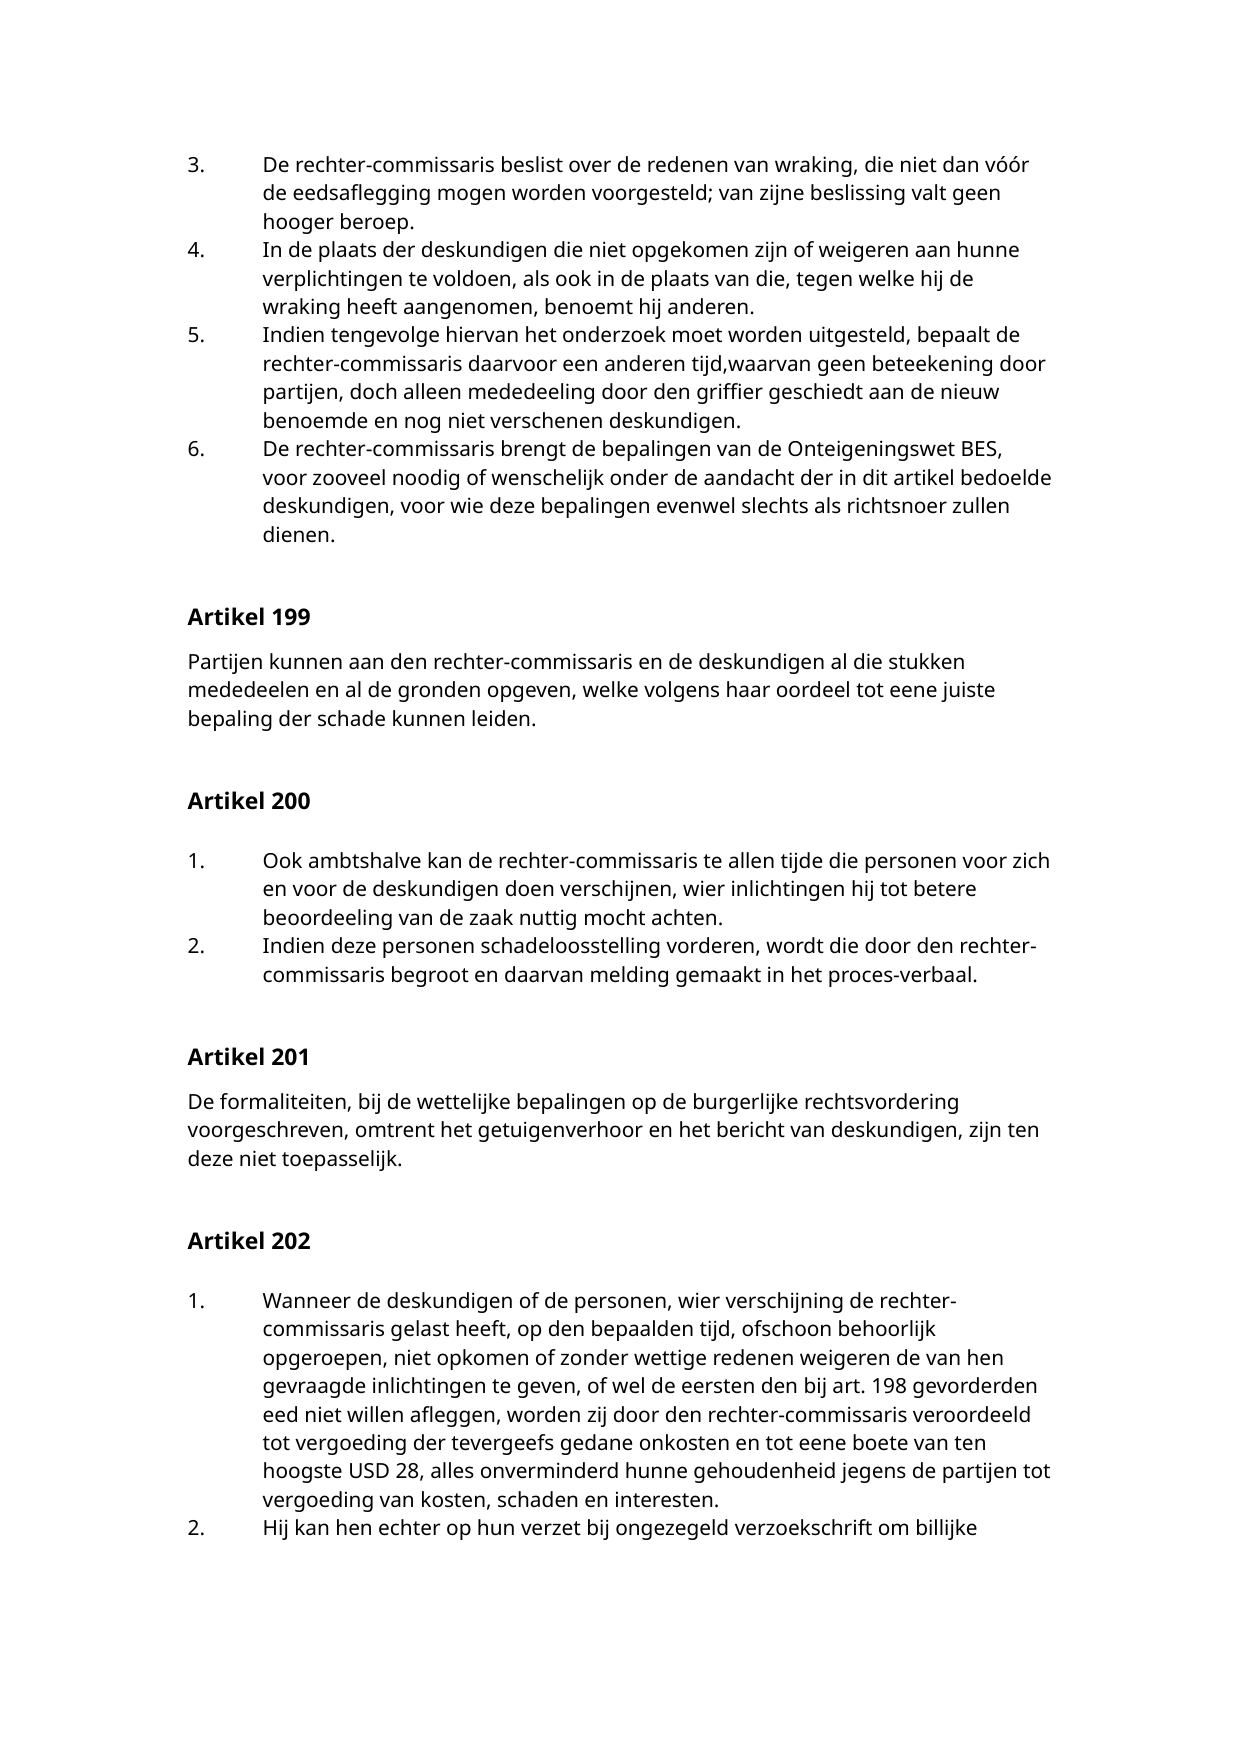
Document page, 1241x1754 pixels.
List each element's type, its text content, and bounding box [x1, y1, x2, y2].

subtitle Artikel 200 [187, 785, 1053, 816]
list De rechter-commissaris beslist over de redenen van wraking, die niet dan vóór de eedsaflegging mogen worden voorgesteld; van zijne beslissing valt geen hooger beroep. [187, 150, 1053, 235]
text Partijen kunnen aan den rechter-commissaris en de deskundigen al die stukken mededeelen en al de gronden opgeven, welke volgens haar oordeel tot eene juiste bepaling der schade kunnen leiden. [187, 647, 1053, 732]
text De formaliteiten, bij de wettelijke bepalingen op de burgerlijke rechtsvordering voorgeschreven, omtrent het getuigenverhoor en het bericht van deskundigen, zijn ten deze niet toepasselijk. [187, 1087, 1053, 1172]
list Indien tengevolge hiervan het onderzoek moet worden uitgesteld, bepaalt de rechter-commissaris daarvoor een anderen tijd,waarvan geen beteekening door partijen, doch alleen mededeeling door den griffier geschiedt aan de nieuw benoemde en nog niet verschenen deskundigen. [187, 321, 1053, 434]
list Indien deze personen schadeloosstelling vorderen, wordt die door den rechter-commissaris begroot en daarvan melding gemaakt in het proces-verbaal. [187, 931, 1053, 988]
subtitle Artikel 199 [187, 601, 1053, 632]
list Ook ambtshalve kan de rechter-commissaris te allen tijde die personen voor zich en voor de deskundigen doen verschijnen, wier inlichtingen hij tot betere beoordeeling van de zaak nuttig mocht achten. [187, 846, 1053, 931]
subtitle Artikel 201 [187, 1041, 1053, 1072]
subtitle Artikel 202 [187, 1225, 1053, 1256]
list Wanneer de deskundigen of de personen, wier verschijning de rechter-commissaris gelast heeft, op den bepaalden tijd, ofschoon behoorlijk opgeroepen, niet opkomen of zonder wettige redenen weigeren de van hen gevraagde inlichtingen te geven, of wel de eersten den bij art. 198 gevorderden eed niet willen afleggen, worden zij door den rechter-commissaris veroordeeld tot vergoeding der tevergeefs gedane onkosten en tot eene boete van ten hoogste USD 28, alles onverminderd hunne gehoudenheid jegens de partijen tot vergoeding van kosten, schaden en interesten. [187, 1286, 1053, 1513]
list De rechter-commissaris brengt de bepalingen van de Onteigeningswet BES, voor zooveel noodig of wenschelijk onder de aandacht der in dit artikel bedoelde deskundigen, voor wie deze bepalingen evenwel slechts als richtsnoer zullen dienen. [187, 434, 1053, 548]
list In de plaats der deskundigen die niet opgekomen zijn of weigeren aan hunne verplichtingen te voldoen, als ook in de plaats van die, tegen welke hij de wraking heeft aangenomen, benoemt hij anderen. [187, 235, 1053, 321]
list Hij kan hen echter op hun verzet bij ongezegeld verzoekschrift om billijke [187, 1513, 1053, 1542]
